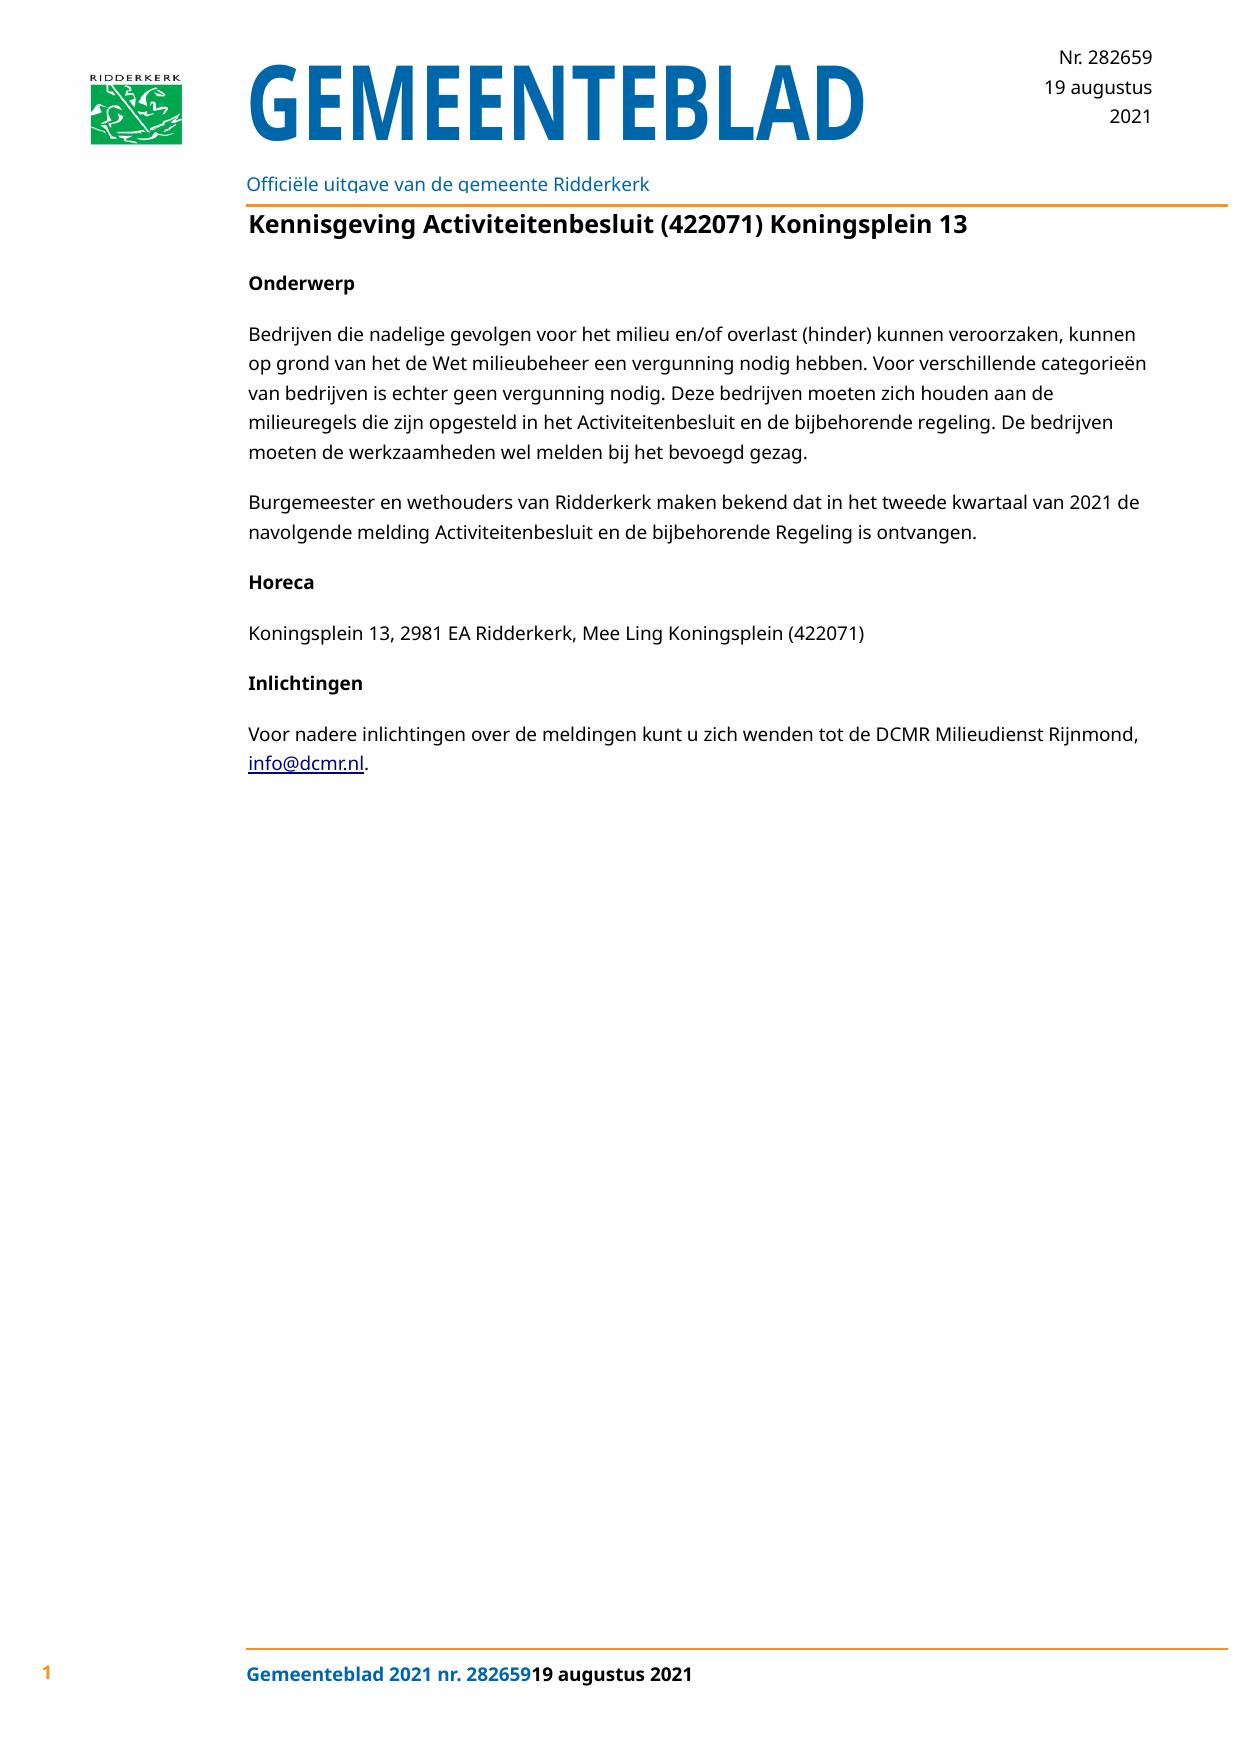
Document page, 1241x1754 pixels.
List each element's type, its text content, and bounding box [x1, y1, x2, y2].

text Kennisgeving Activiteitenbesluit (422071) Koningsplein 13 [248, 207, 1152, 241]
text Inlichtingen [248, 670, 1152, 696]
text Onderwerp [248, 270, 1152, 296]
text Koningsplein 13, 2981 EA Ridderkerk, Mee Ling Koningsplein (422071) [248, 620, 1152, 646]
text Voor nadere inlichtingen over de meldingen kunt u zich wenden tot de DCMR Milieudienst Rijnmond, info@dcmr.nl. [248, 721, 1152, 776]
picture [41, 47, 231, 172]
text Burgemeester en wethouders van Ridderkerk maken bekend dat in het tweede kwartaal van 2021 de navolgende melding Activiteitenbesluit en de bijbehorende Regeling is ontvangen. [248, 489, 1152, 545]
text Horeca [248, 569, 1152, 595]
text Bedrijven die nadelige gevolgen voor het milieu en/of overlast (hinder) kunnen veroorzaken, kunnen op grond van het de Wet milieubeheer een vergunning nodig hebben. Voor verschillende categorieën van bedrijven is echter geen vergunning nodig. Deze bedrijven moeten zich houden aan de milieuregels die zijn opgesteld in het Activiteitenbesluit en de bijbehorende regeling. De bedrijven moeten de werkzaamheden wel melden bij het bevoegd gezag. [248, 321, 1152, 465]
